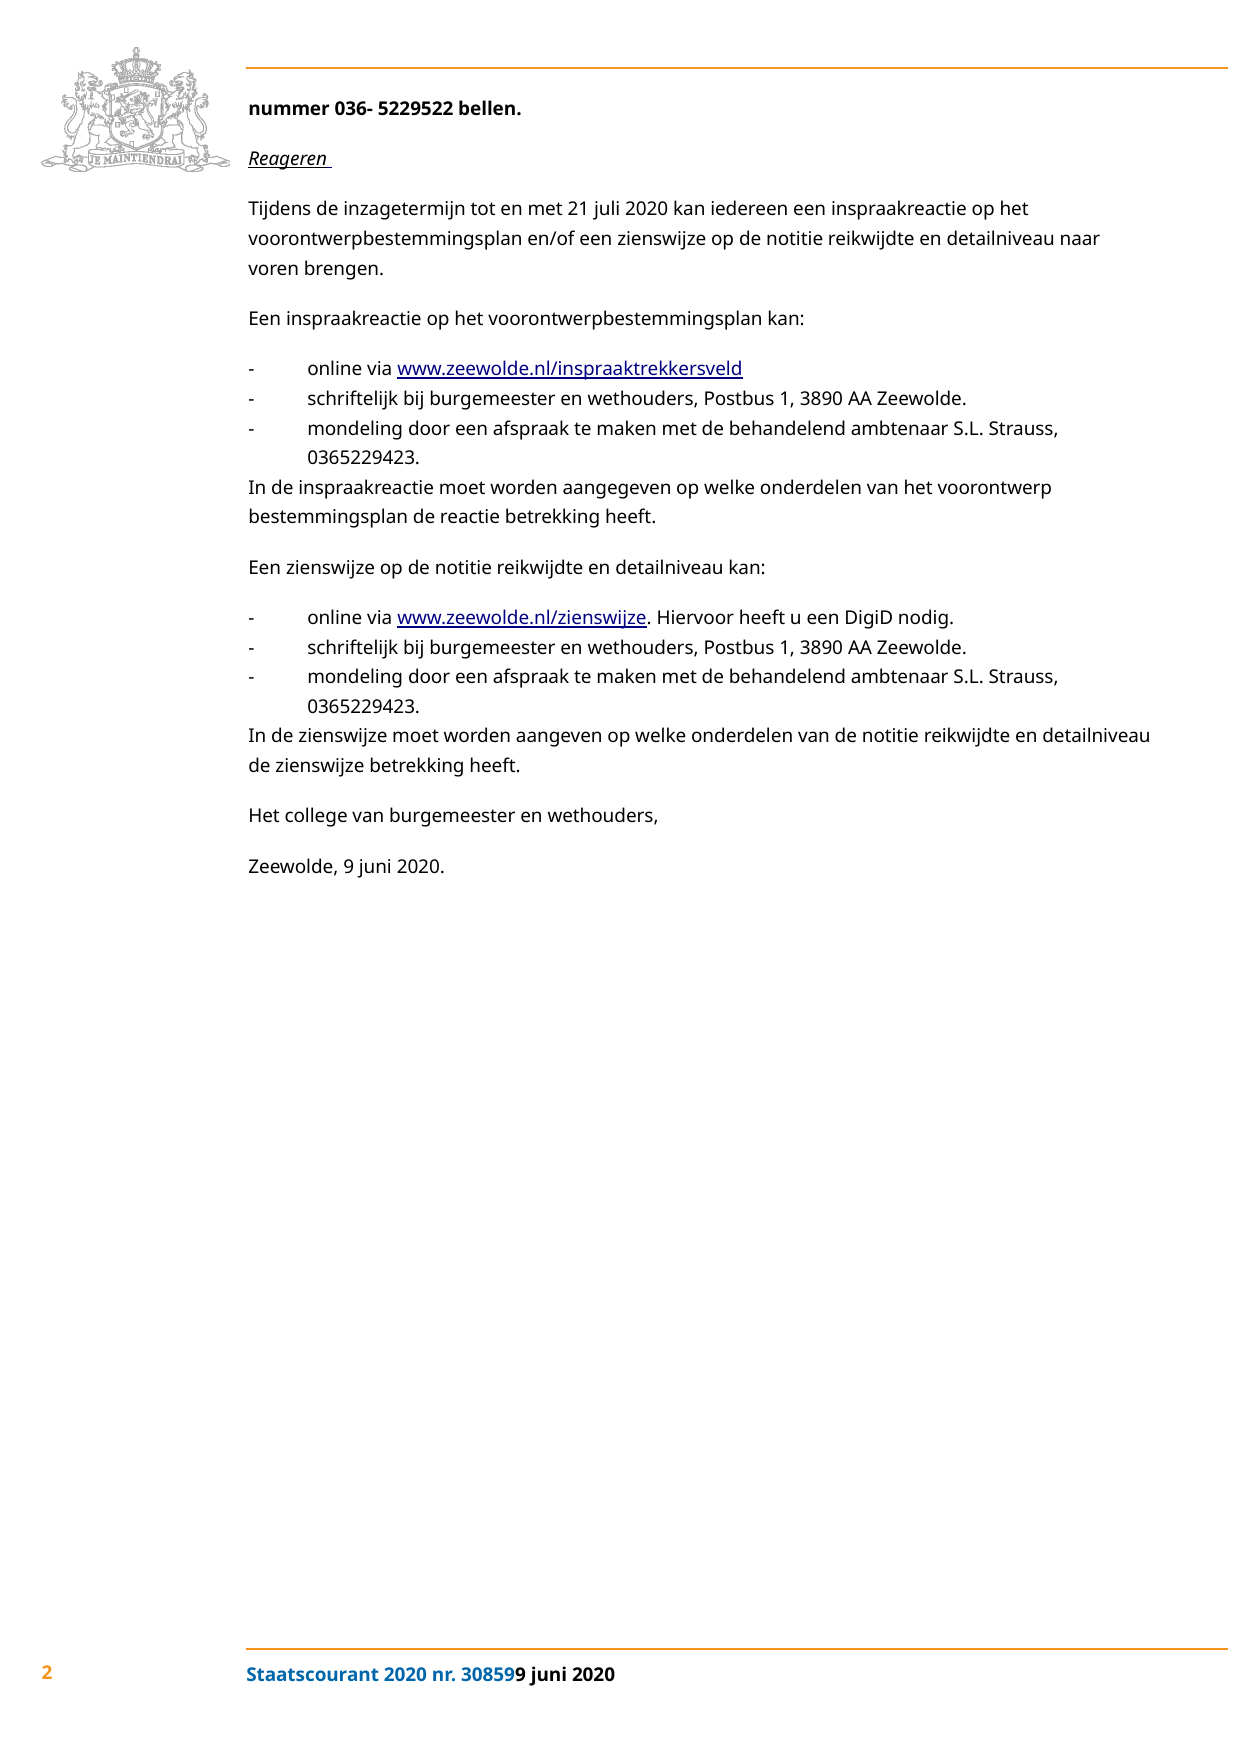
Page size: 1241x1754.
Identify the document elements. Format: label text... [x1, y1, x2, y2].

text Reageren [248, 145, 1152, 171]
text In de inspraakreactie moet worden aangegeven op welke onderdelen van het voorontwerp bestemmingsplan de reactie betrekking heeft. [248, 474, 1152, 529]
text Het college van burgemeester en wethouders, [248, 803, 1152, 828]
text In de zienswijze moet worden aangeven op welke onderdelen van de notitie reikwijdte en detailniveau de zienswijze betrekking heeft. [248, 723, 1152, 778]
text Een inspraakreactie op het voorontwerpbestemmingsplan kan: [248, 305, 1152, 331]
list mondeling door een afspraak te maken met de behandelend ambtenaar S.L. Strauss, 0365229423. [248, 663, 1152, 719]
list schriftelijk bij burgemeester en wethouders, Postbus 1, 3890 AA Zeewolde. [248, 634, 1152, 660]
list mondeling door een afspraak te maken met de behandelend ambtenaar S.L. Strauss, 0365229423. [248, 415, 1152, 470]
picture [41, 47, 231, 172]
list online via www.zeewolde.nl/inspraaktrekkersveld [248, 356, 1152, 381]
list online via www.zeewolde.nl/zienswijze. Hiervoor heeft u een DigiD nodig. [248, 604, 1152, 630]
text Tijdens de inzagetermijn tot en met 21 juli 2020 kan iedereen een inspraakreactie op het voorontwerpbestemmingsplan en/of een zienswijze op de notitie reikwijdte en detailniveau naar voren brengen. [248, 196, 1152, 281]
text Zeewolde, 9 juni 2020. [248, 853, 1152, 879]
text Een zienswijze op de notitie reikwijdte en detailniveau kan: [248, 554, 1152, 580]
text nummer 036- 5229522 bellen. [248, 95, 1152, 121]
list schriftelijk bij burgemeester en wethouders, Postbus 1, 3890 AA Zeewolde. [248, 385, 1152, 411]
